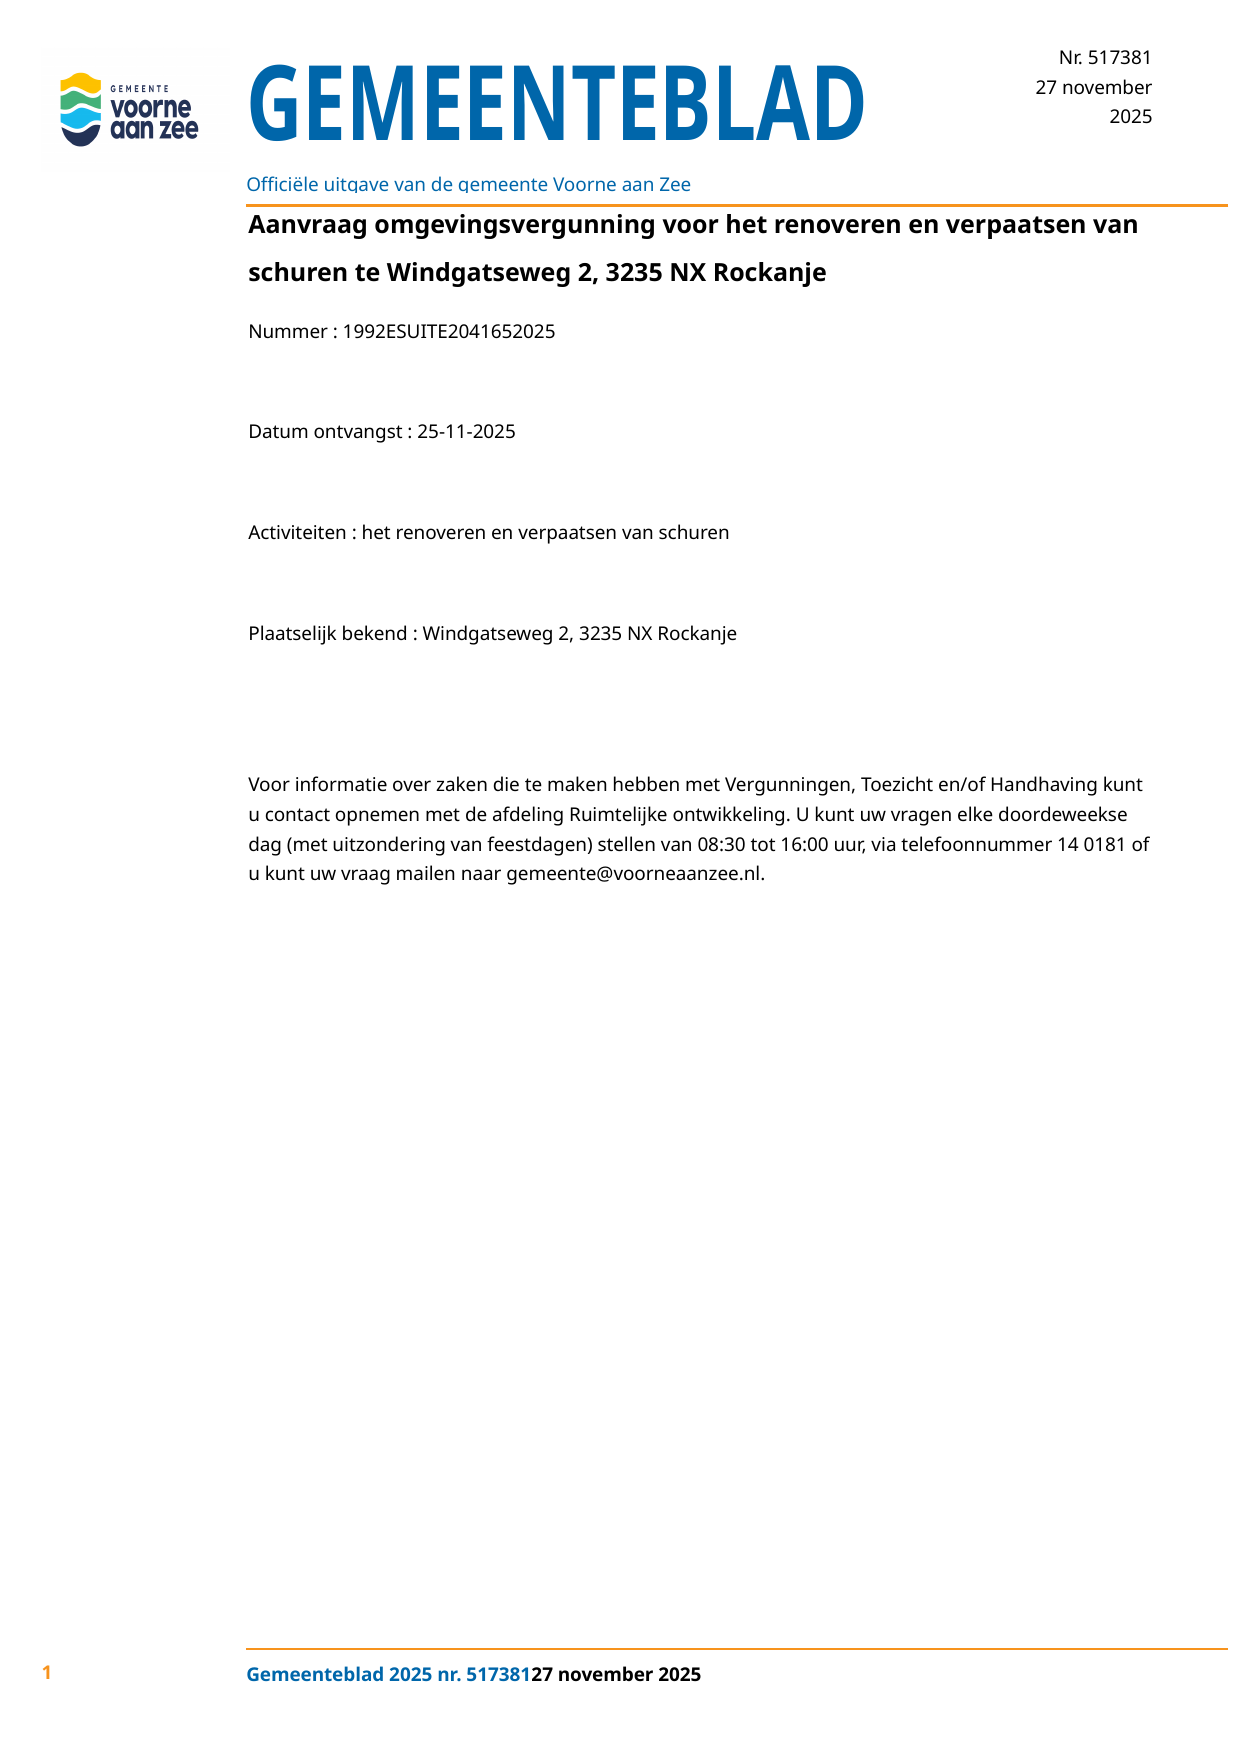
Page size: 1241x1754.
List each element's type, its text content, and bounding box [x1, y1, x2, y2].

text Aanvraag omgevingsvergunning voor het renoveren en verpaatsen van schuren te Windgatseweg 2, 3235 NX Rockanje [248, 207, 1152, 288]
text Datum ontvangst : 25-11-2025 [248, 419, 1152, 444]
text Voor informatie over zaken die te maken hebben met Vergunningen, Toezicht en/of Handhaving kunt u contact opnemen met de afdeling Ruimtelijke ontwikkeling. U kunt uw vragen elke doordeweekse dag (met uitzondering van feestdagen) stellen van 08:30 tot 16:00 uur, via telefoonnummer 14 0181 of u kunt uw vraag mailen naar gemeente@voorneaanzee.nl. [248, 772, 1152, 886]
picture [41, 47, 231, 172]
text Activiteiten : het renoveren en verpaatsen van schuren [248, 519, 1152, 545]
text Nummer : 1992ESUITE2041652025 [248, 318, 1152, 344]
text Plaatselijk bekend : Windgatseweg 2, 3235 NX Rockanje [248, 620, 1152, 646]
